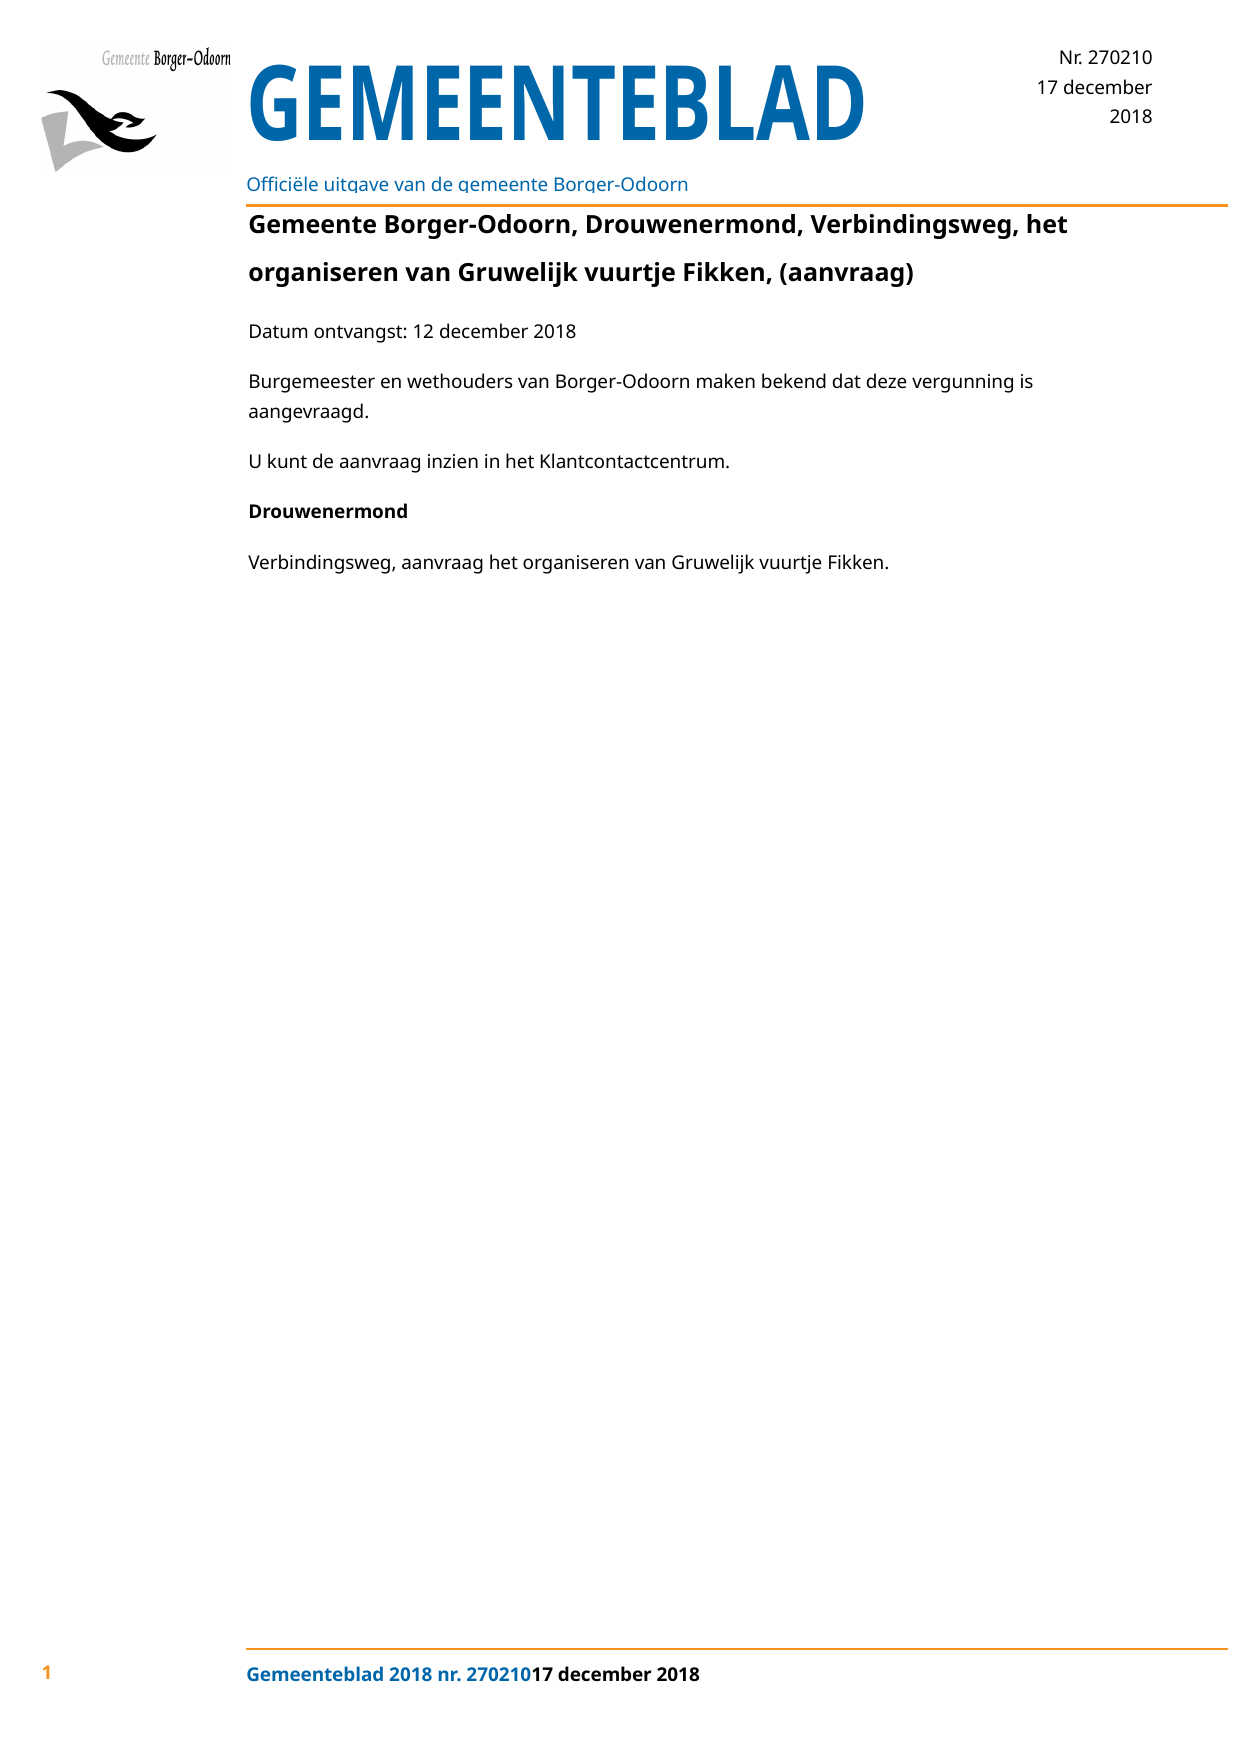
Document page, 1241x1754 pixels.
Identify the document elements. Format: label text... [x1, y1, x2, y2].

text Datum ontvangst: 12 december 2018 [248, 318, 1152, 344]
text Gemeente Borger-Odoorn, Drouwenermond, Verbindingsweg, het organiseren van Gruwelijk vuurtje Fikken, (aanvraag) [248, 207, 1152, 288]
text Burgemeester en wethouders van Borger-Odoorn maken bekend dat deze vergunning is aangevraagd. [248, 368, 1152, 424]
text U kunt de aanvraag inzien in het Klantcontactcentrum. [248, 448, 1152, 474]
text Drouwenermond [248, 499, 1152, 524]
picture [41, 47, 231, 172]
text Verbindingsweg, aanvraag het organiseren van Gruwelijk vuurtje Fikken. [248, 549, 1152, 575]
